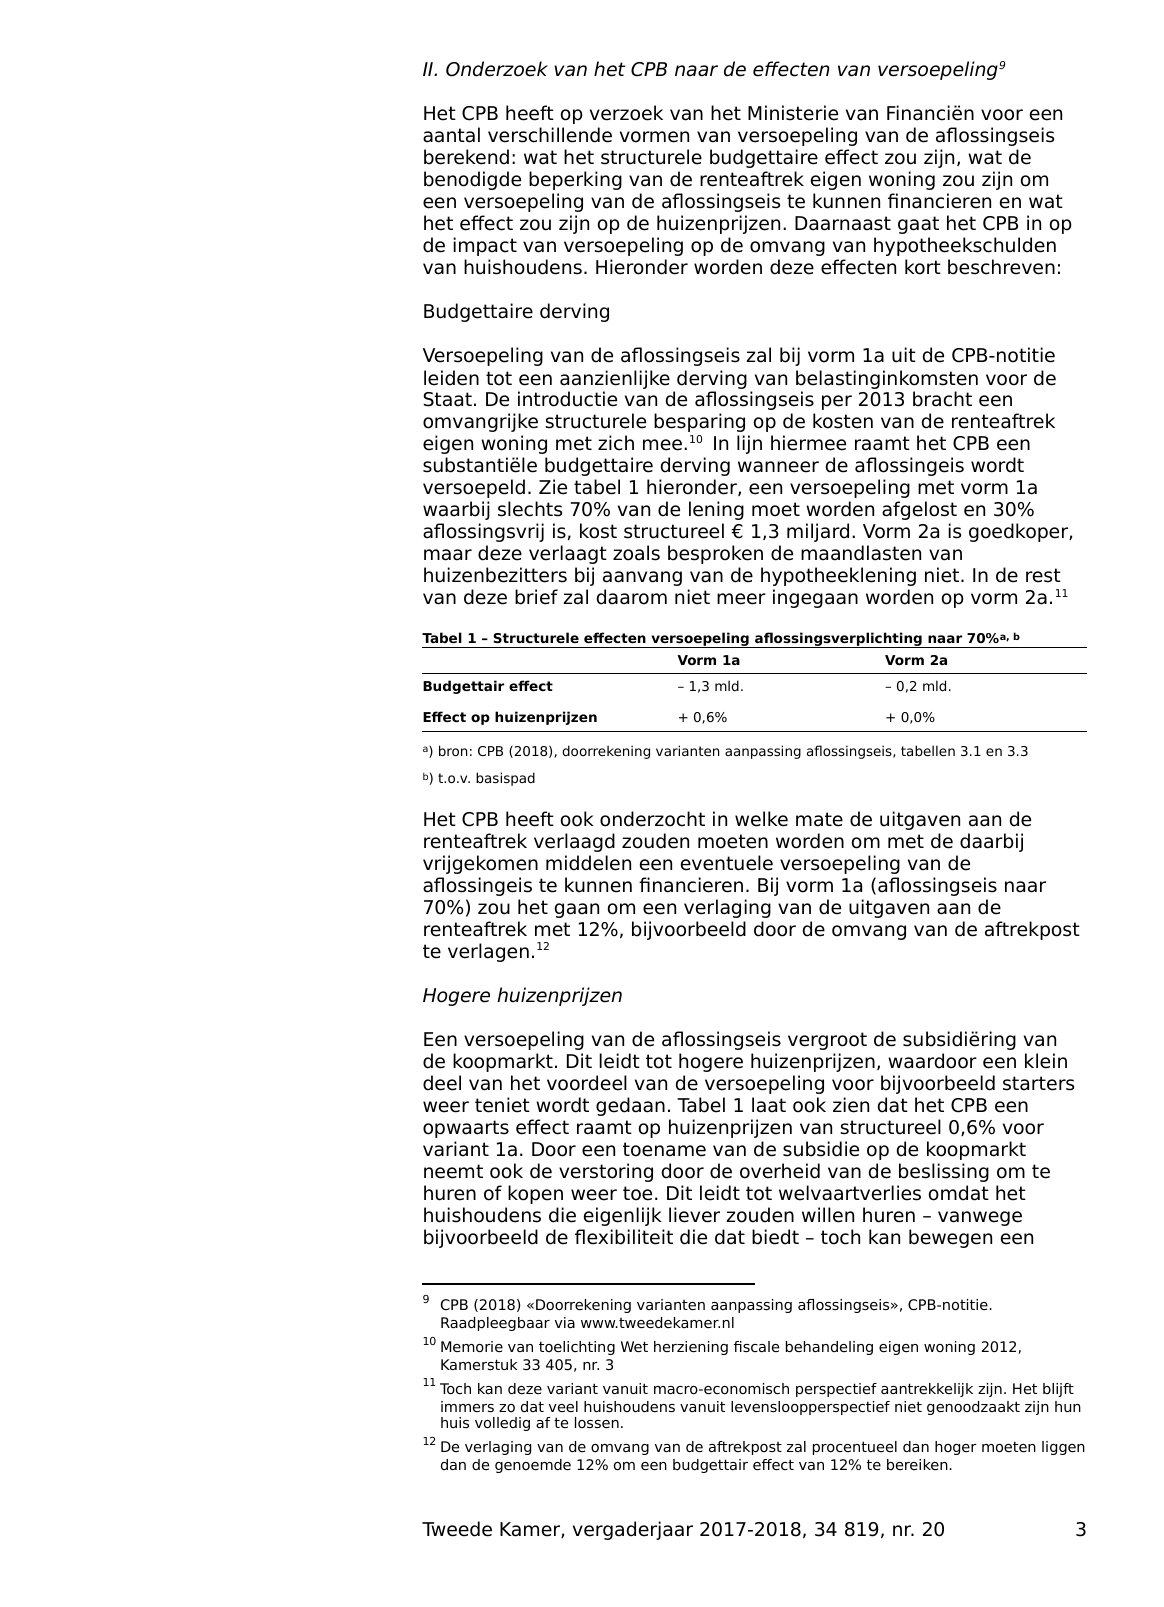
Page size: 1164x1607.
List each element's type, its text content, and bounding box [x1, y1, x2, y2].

table_cell Vorm 2a [879, 648, 1087, 673]
subtitle Budgettaire derving [422, 301, 1087, 323]
table_cell Vorm 1a [671, 648, 879, 673]
table_cell [879, 694, 1087, 710]
table_cell [422, 648, 671, 673]
table_cell + 0,6% [671, 710, 879, 731]
table_cell [671, 694, 879, 710]
table_cell a) bron: CPB (2018), doorrekening varianten aanpassing aflossingseis, tabellen 3.1 en 3.3 b) t.o.v. basispad [422, 732, 1087, 787]
text Toch kan deze variant vanuit macro-economisch perspectief aantrekkelijk zijn. Het blijft immers zo dat veel huishoudens vanuit levensloopperspectief niet genoodzaakt zijn hun huis volledig af te lossen. [422, 1377, 1087, 1432]
text Het CPB heeft ook onderzocht in welke mate de uitgaven aan de renteaftrek verlaagd zouden moeten worden om met de daarbij vrijgekomen middelen een eventuele versoepeling van de aflossingeis te kunnen financieren. Bij vorm 1a (aflossingseis naar 70%) zou het gaan om een verlaging van de uitgaven aan de renteaftrek met 12%, bijvoorbeeld door de omvang van de aftrekpost te verlagen. [422, 809, 1087, 963]
text Versoepeling van de aflossingseis zal bij vorm 1a uit de CPB-notitie leiden tot een aanzienlijke derving van belastinginkomsten voor de Staat. De introductie van de aflossingseis per 2013 bracht een omvangrijke structurele besparing op de kosten van de renteaftrek eigen woning met zich mee. In lijn hiermee raamt het CPB een substantiële budgettaire derving wanneer de aflossingeis wordt versoepeld. Zie tabel 1 hieronder, een versoepeling met vorm 1a waarbij slechts 70% van de lening moet worden afgelost en 30% aflossingsvrij is, kost structureel € 1,3 miljard. Vorm 2a is goedkoper, maar deze verlaagt zoals besproken de maandlasten van huizenbezitters bij aanvang van de hypotheeklening niet. In de rest van deze brief zal daarom niet meer ingegaan worden op vorm 2a. [422, 345, 1087, 609]
table_cell – 1,3 mld. [671, 674, 879, 694]
subtitle Hogere huizenprijzen [422, 985, 1087, 1007]
table_cell Effect op huizenprijzen [422, 710, 671, 731]
table_cell Budgettair effect [422, 674, 671, 694]
subtitle II. Onderzoek van het CPB naar de effecten van versoepeling [422, 59, 1087, 81]
table_header Tabel 1 – Structurele effecten versoepeling aflossingsverplichting naar 70%a, b [422, 631, 1087, 647]
text CPB (2018) «Doorrekening varianten aanpassing aflossingseis», CPB-notitie. Raadpleegbaar via www.tweedekamer.nl [422, 1293, 1087, 1332]
text De verlaging van de omvang van de aftrekpost zal procentueel dan hoger moeten liggen dan de genoemde 12% om een budgettair effect van 12% te bereiken. [422, 1435, 1087, 1474]
table_cell – 0,2 mld. [879, 674, 1087, 694]
text Een versoepeling van de aflossingseis vergroot de subsidiëring van de koopmarkt. Dit leidt tot hogere huizenprijzen, waardoor een klein deel van het voordeel van de versoepeling voor bijvoorbeeld starters weer teniet wordt gedaan. Tabel 1 laat ook zien dat het CPB een opwaarts effect raamt op huizenprijzen van structureel 0,6% voor variant 1a. Door een toename van de subsidie op de koopmarkt neemt ook de verstoring door de overheid van de beslissing om te huren of kopen weer toe. Dit leidt tot welvaartverlies omdat het huishoudens die eigenlijk liever zouden willen huren – vanwege bijvoorbeeld de flexibiliteit die dat biedt – toch kan bewegen een [422, 1029, 1087, 1249]
text Het CPB heeft op verzoek van het Ministerie van Financiën voor een aantal verschillende vormen van versoepeling van de aflossingseis berekend: wat het structurele budgettaire effect zou zijn, wat de benodigde beperking van de renteaftrek eigen woning zou zijn om een versoepeling van de aflossingseis te kunnen financieren en wat het effect zou zijn op de huizenprijzen. Daarnaast gaat het CPB in op de impact van versoepeling op de omvang van hypotheekschulden van huishoudens. Hieronder worden deze effecten kort beschreven: [422, 103, 1087, 279]
table_cell + 0,0% [879, 710, 1087, 731]
table_cell [422, 694, 671, 710]
text Memorie van toelichting Wet herziening fiscale behandeling eigen woning 2012, Kamerstuk 33 405, nr. 3 [422, 1335, 1087, 1374]
